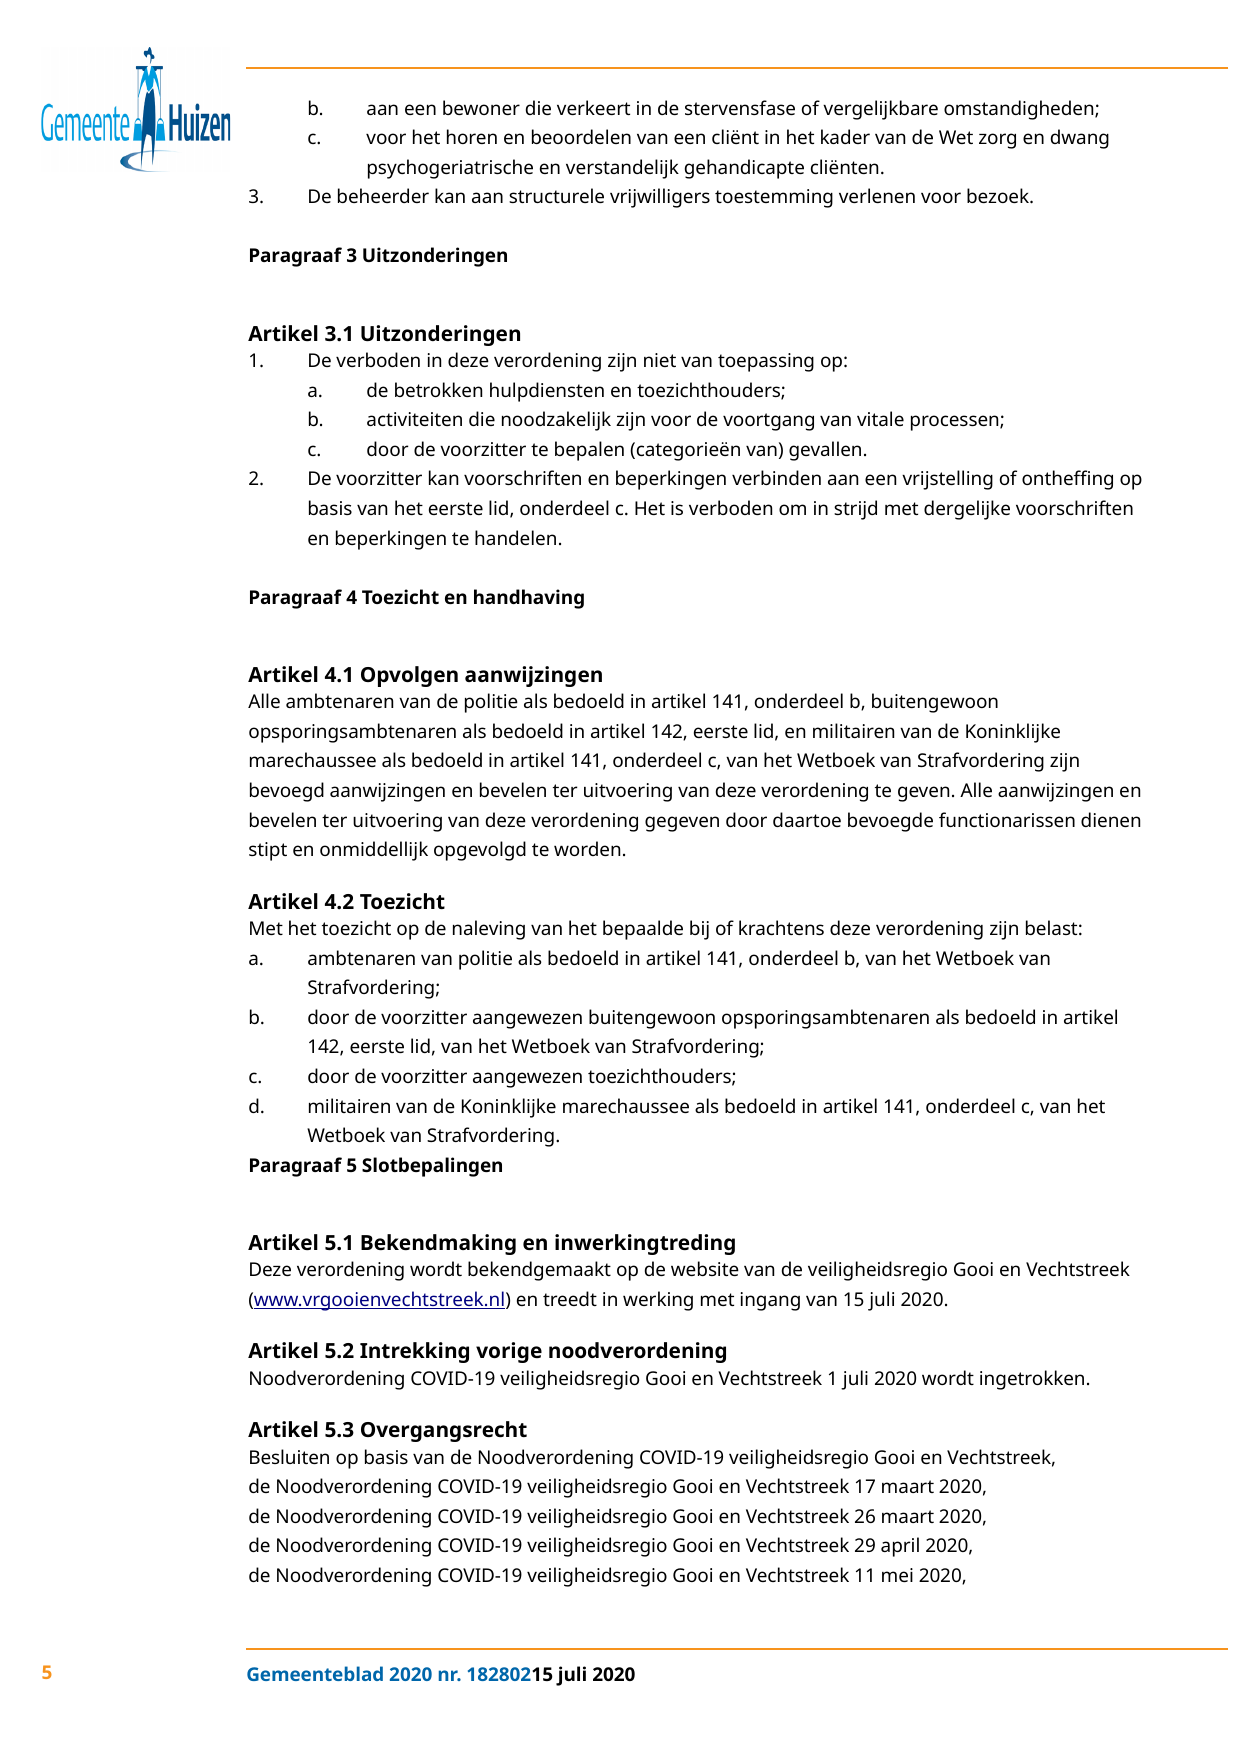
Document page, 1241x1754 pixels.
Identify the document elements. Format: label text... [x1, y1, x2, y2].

text Noodverordening COVID-19 veiligheidsregio Gooi en Vechtstreek 1 juli 2020 wordt ingetrokken. [248, 1365, 1152, 1391]
text Besluiten op basis van de Noodverordening COVID-19 veiligheidsregio Gooi en Vechtstreek, [248, 1444, 1152, 1469]
text Paragraaf 3 Uitzonderingen [248, 243, 1152, 268]
list ambtenaren van politie als bedoeld in artikel 141, onderdeel b, van het Wetboek van Strafvordering; [248, 945, 1152, 1000]
text Artikel 4.1 Opvolgen aanwijzingen [248, 660, 1152, 688]
text Artikel 4.2 Toezicht [248, 887, 1152, 915]
list door de voorzitter te bepalen (categorieën van) gevallen. [307, 436, 1152, 462]
list voor het horen en beoordelen van een cliënt in het kader van de Wet zorg en dwang psychogeriatrische en verstandelijk gehandicapte cliënten. [307, 124, 1152, 180]
list militairen van de Koninklijke marechaussee als bedoeld in artikel 141, onderdeel c, van het Wetboek van Strafvordering. [248, 1093, 1152, 1148]
text Alle ambtenaren van de politie als bedoeld in artikel 141, onderdeel b, buitengewoon opsporingsambtenaren als bedoeld in artikel 142, eerste lid, en militairen van de Koninklijke marechaussee als bedoeld in artikel 141, onderdeel c, van het Wetboek van Strafvordering zijn bevoegd aanwijzingen en bevelen ter uitvoering van deze verordening te geven. Alle aanwijzingen en bevelen ter uitvoering van deze verordening gegeven door daartoe bevoegde functionarissen dienen stipt en onmiddellijk opgevolgd te worden. [248, 688, 1152, 862]
text Artikel 5.3 Overgangsrecht [248, 1415, 1152, 1444]
list De beheerder kan aan structurele vrijwilligers toestemming verlenen voor bezoek. [248, 183, 1152, 209]
picture [41, 47, 231, 172]
list de betrokken hulpdiensten en toezichthouders; [307, 377, 1152, 403]
text de Noodverordening COVID-19 veiligheidsregio Gooi en Vechtstreek 26 maart 2020, [248, 1503, 1152, 1529]
text Artikel 3.1 Uitzonderingen [248, 319, 1152, 347]
text de Noodverordening COVID-19 veiligheidsregio Gooi en Vechtstreek 11 mei 2020, [248, 1562, 1152, 1588]
text Paragraaf 5 Slotbepalingen [248, 1152, 1152, 1178]
text Deze verordening wordt bekendgemaakt op de website van de veiligheidsregio Gooi en Vechtstreek (www.vrgooienvechtstreek.nl) en treedt in werking met ingang van 15 juli 2020. [248, 1257, 1152, 1312]
text Artikel 5.1 Bekendmaking en inwerkingtreding [248, 1228, 1152, 1257]
text Paragraaf 4 Toezicht en handhaving [248, 584, 1152, 610]
list activiteiten die noodzakelijk zijn voor de voortgang van vitale processen; [307, 406, 1152, 432]
list De verboden in deze verordening zijn niet van toepassing op: [248, 347, 1152, 373]
text de Noodverordening COVID-19 veiligheidsregio Gooi en Vechtstreek 17 maart 2020, [248, 1473, 1152, 1499]
list aan een bewoner die verkeert in de stervensfase of vergelijkbare omstandigheden; [307, 95, 1152, 121]
text Artikel 5.2 Intrekking vorige noodverordening [248, 1337, 1152, 1365]
text Met het toezicht op de naleving van het bepaalde bij of krachtens deze verordening zijn belast: [248, 915, 1152, 941]
list door de voorzitter aangewezen buitengewoon opsporingsambtenaren als bedoeld in artikel 142, eerste lid, van het Wetboek van Strafvordering; [248, 1004, 1152, 1059]
text de Noodverordening COVID-19 veiligheidsregio Gooi en Vechtstreek 29 april 2020, [248, 1533, 1152, 1558]
list De voorzitter kan voorschriften en beperkingen verbinden aan een vrijstelling of ontheffing op basis van het eerste lid, onderdeel c. Het is verboden om in strijd met dergelijke voorschriften en beperkingen te handelen. [248, 466, 1152, 551]
list door de voorzitter aangewezen toezichthouders; [248, 1063, 1152, 1089]
